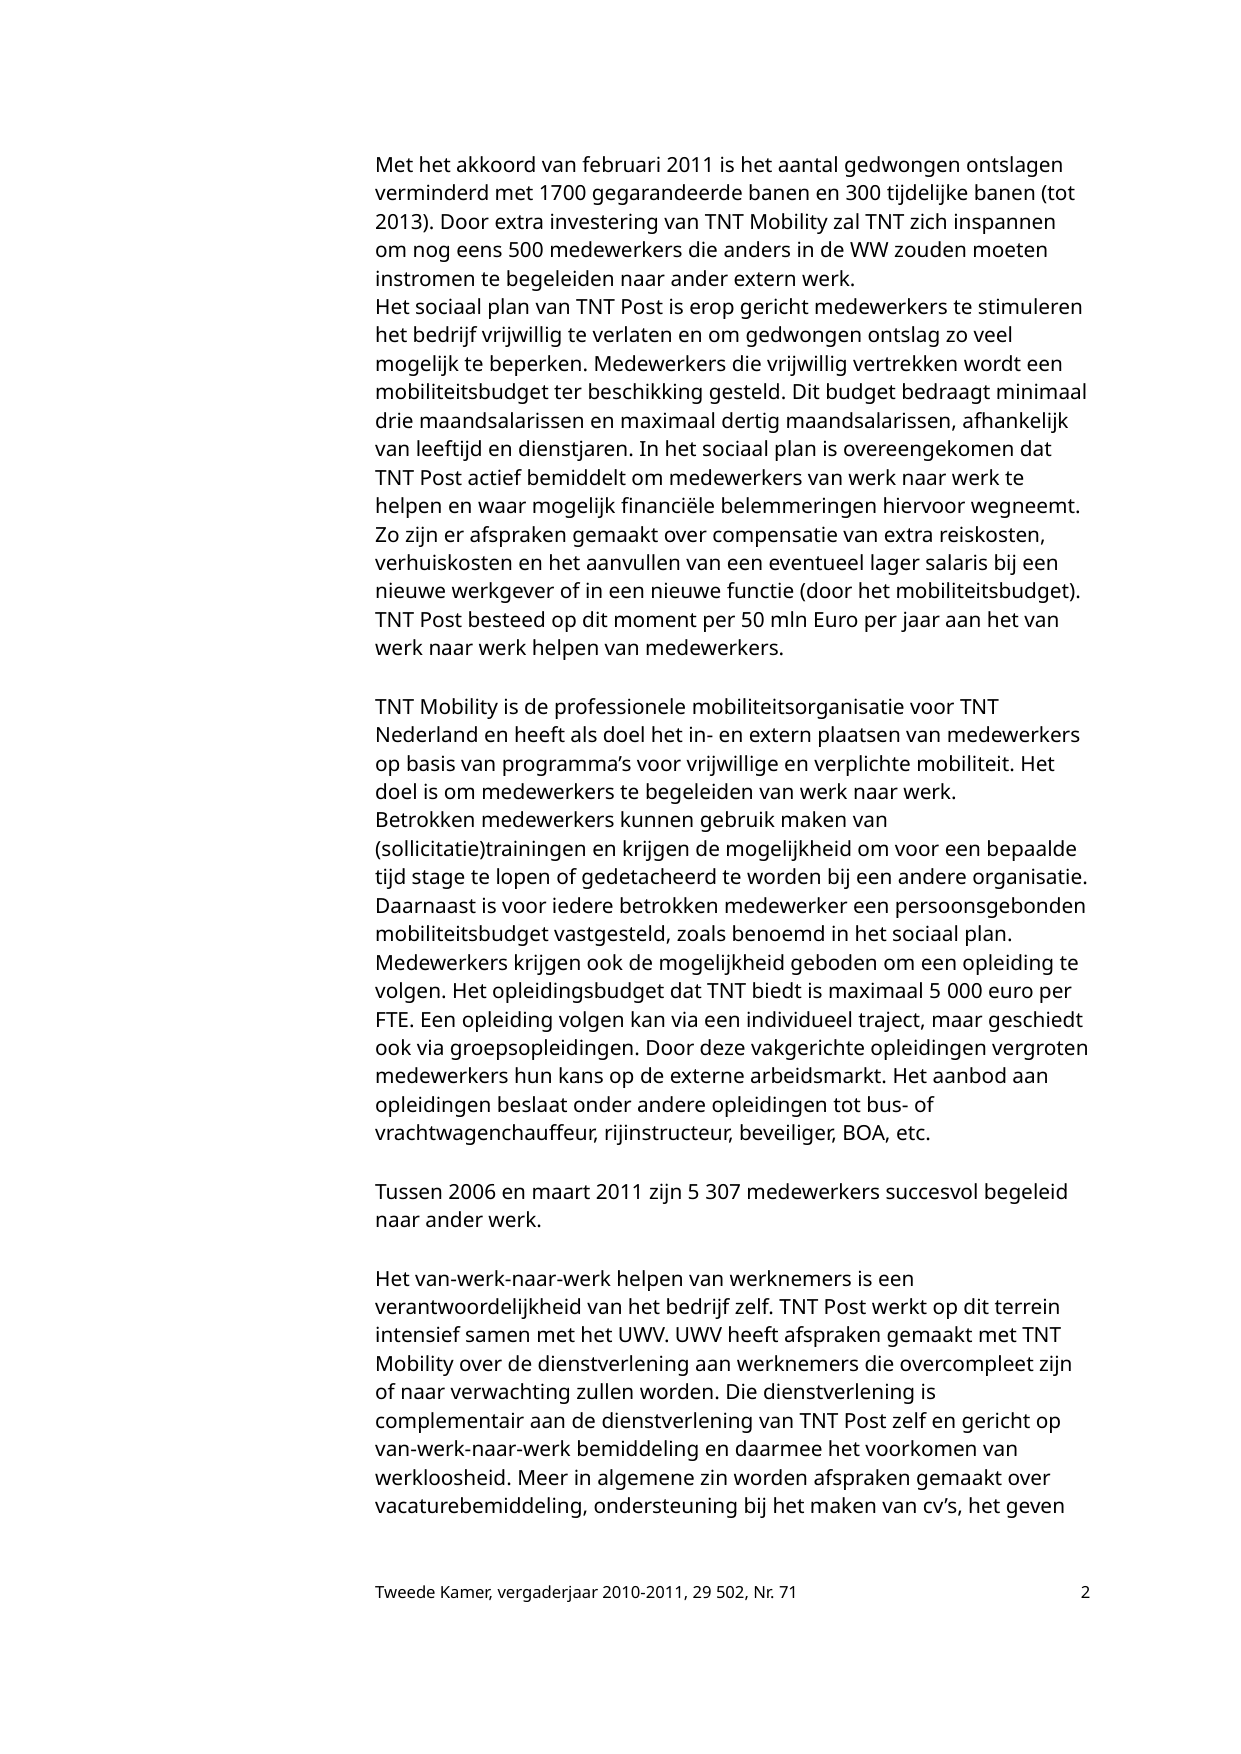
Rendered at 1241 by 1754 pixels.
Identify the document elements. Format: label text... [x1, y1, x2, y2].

text Het van-werk-naar-werk helpen van werknemers is een verantwoordelijkheid van het bedrijf zelf. TNT Post werkt op dit terrein intensief samen met het UWV. UWV heeft afspraken gemaakt met TNT Mobility over de dienstverlening aan werknemers die overcompleet zijn of naar verwachting zullen worden. Die dienstverlening is complementair aan de dienstverlening van TNT Post zelf en gericht op van-werk-naar-werk bemiddeling en daarmee het voorkomen van werkloosheid. Meer in algemene zin worden afspraken gemaakt over vacaturebemiddeling, ondersteuning bij het maken van cv’s, het geven [375, 1264, 1090, 1520]
text Het sociaal plan van TNT Post is erop gericht medewerkers te stimuleren het bedrijf vrijwillig te verlaten en om gedwongen ontslag zo veel mogelijk te beperken. Medewerkers die vrijwillig vertrekken wordt een mobiliteitsbudget ter beschikking gesteld. Dit budget bedraagt minimaal drie maandsalarissen en maximaal dertig maandsalarissen, afhankelijk van leeftijd en dienstjaren. In het sociaal plan is overeengekomen dat TNT Post actief bemiddelt om medewerkers van werk naar werk te helpen en waar mogelijk financiële belemmeringen hiervoor wegneemt. Zo zijn er afspraken gemaakt over compensatie van extra reiskosten, verhuiskosten en het aanvullen van een eventueel lager salaris bij een nieuwe werkgever of in een nieuwe functie (door het mobiliteitsbudget). TNT Post besteed op dit moment per 50 mln Euro per jaar aan het van werk naar werk helpen van medewerkers. [375, 292, 1090, 662]
text TNT Mobility is de professionele mobiliteitsorganisatie voor TNT Nederland en heeft als doel het in- en extern plaatsen van medewerkers op basis van programma’s voor vrijwillige en verplichte mobiliteit. Het doel is om medewerkers te begeleiden van werk naar werk. [375, 692, 1090, 806]
text Met het akkoord van februari 2011 is het aantal gedwongen ontslagen verminderd met 1700 gegarandeerde banen en 300 tijdelijke banen (tot 2013). Door extra investering van TNT Mobility zal TNT zich inspannen om nog eens 500 medewerkers die anders in de WW zouden moeten instromen te begeleiden naar ander extern werk. [375, 150, 1090, 292]
text Tussen 2006 en maart 2011 zijn 5 307 medewerkers succesvol begeleid naar ander werk. [375, 1177, 1090, 1234]
text Betrokken medewerkers kunnen gebruik maken van (sollicitatie)trainingen en krijgen de mogelijkheid om voor een bepaalde tijd stage te lopen of gedetacheerd te worden bij een andere organisatie. Daarnaast is voor iedere betrokken medewerker een persoonsgebonden mobiliteitsbudget vastgesteld, zoals benoemd in het sociaal plan. Medewerkers krijgen ook de mogelijkheid geboden om een opleiding te volgen. Het opleidingsbudget dat TNT biedt is maximaal 5 000 euro per FTE. Een opleiding volgen kan via een individueel traject, maar geschiedt ook via groepsopleidingen. Door deze vakgerichte opleidingen vergroten medewerkers hun kans op de externe arbeidsmarkt. Het aanbod aan opleidingen beslaat onder andere opleidingen tot bus- of vrachtwagenchauffeur, rijinstructeur, beveiliger, BOA, etc. [375, 806, 1090, 1147]
